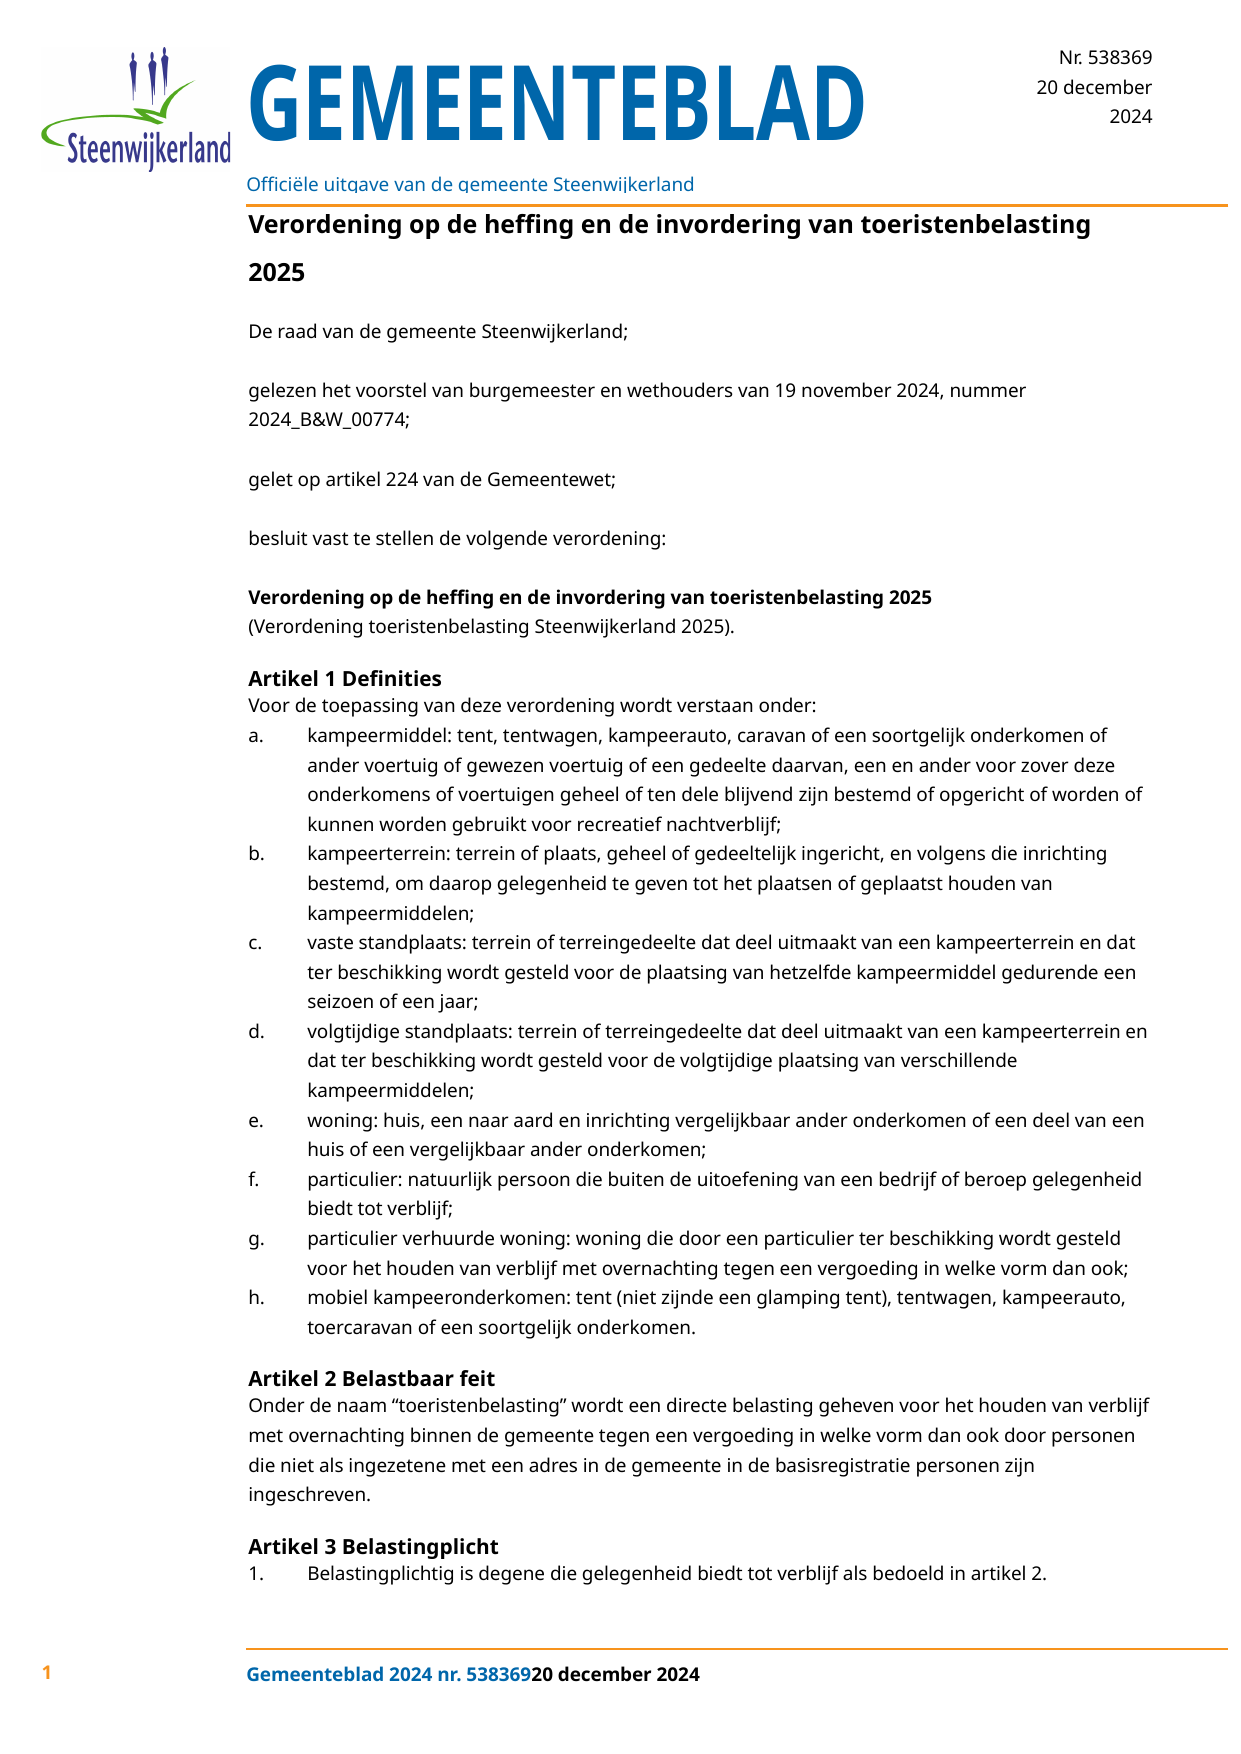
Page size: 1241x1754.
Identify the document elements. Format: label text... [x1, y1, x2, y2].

list volgtijdige standplaats: terrein of terreingedeelte dat deel uitmaakt van een kampeerterrein en dat ter beschikking wordt gesteld voor de volgtijdige plaatsing van verschillende kampeermiddelen; [248, 1018, 1152, 1103]
list mobiel kampeeronderkomen: tent (niet zijnde een glamping tent), tentwagen, kampeerauto, toercaravan of een soortgelijk onderkomen. [248, 1284, 1152, 1339]
text Artikel 2 Belastbaar feit [248, 1364, 1152, 1393]
text Artikel 3 Belastingplicht [248, 1532, 1152, 1560]
text Voor de toepassing van deze verordening wordt verstaan onder: [248, 693, 1152, 718]
text Artikel 1 Definities [248, 664, 1152, 693]
text De raad van de gemeente Steenwijkerland; [248, 318, 1152, 344]
list woning: huis, een naar aard en inrichting vergelijkbaar ander onderkomen of een deel van een huis of een vergelijkbaar ander onderkomen; [248, 1107, 1152, 1162]
text gelezen het voorstel van burgemeester en wethouders van 19 november 2024, nummer 2024_B&W_00774; [248, 377, 1152, 432]
text Verordening op de heffing en de invordering van toeristenbelasting 2025 [248, 207, 1152, 288]
text Onder de naam “toeristenbelasting” wordt een directe belasting geheven voor het houden van verblijf met overnachting binnen de gemeente tegen een vergoeding in welke vorm dan ook door personen die niet als ingezetene met een adres in de gemeente in de basisregistratie personen zijn ingeschreven. [248, 1393, 1152, 1507]
list vaste standplaats: terrein of terreingedeelte dat deel uitmaakt van een kampeerterrein en dat ter beschikking wordt gesteld voor de plaatsing van hetzelfde kampeermiddel gedurende een seizoen of een jaar; [248, 929, 1152, 1014]
list particulier: natuurlijk persoon die buiten de uitoefening van een bedrijf of beroep gelegenheid biedt tot verblijf; [248, 1166, 1152, 1221]
text besluit vast te stellen de volgende verordening: [248, 525, 1152, 551]
list kampeermiddel: tent, tentwagen, kampeerauto, caravan of een soortgelijk onderkomen of ander voertuig of gewezen voertuig of een gedeelte daarvan, een en ander voor zover deze onderkomens of voertuigen geheel of ten dele blijvend zijn bestemd of opgericht of worden of kunnen worden gebruikt voor recreatief nachtverblijf; [248, 722, 1152, 837]
text Verordening op de heffing en de invordering van toeristenbelasting 2025 [248, 584, 1152, 610]
text (Verordening toeristenbelasting Steenwijkerland 2025). [248, 614, 1152, 639]
picture [41, 47, 231, 172]
list kampeerterrein: terrein of plaats, geheel of gedeeltelijk ingericht, en volgens die inrichting bestemd, om daarop gelegenheid te geven tot het plaatsen of geplaatst houden van kampeermiddelen; [248, 841, 1152, 925]
text gelet op artikel 224 van de Gemeentewet; [248, 466, 1152, 492]
list particulier verhuurde woning: woning die door een particulier ter beschikking wordt gesteld voor het houden van verblijf met overnachting tegen een vergoeding in welke vorm dan ook; [248, 1225, 1152, 1280]
list Belastingplichtig is degene die gelegenheid biedt tot verblijf als bedoeld in artikel 2. [248, 1560, 1152, 1586]
